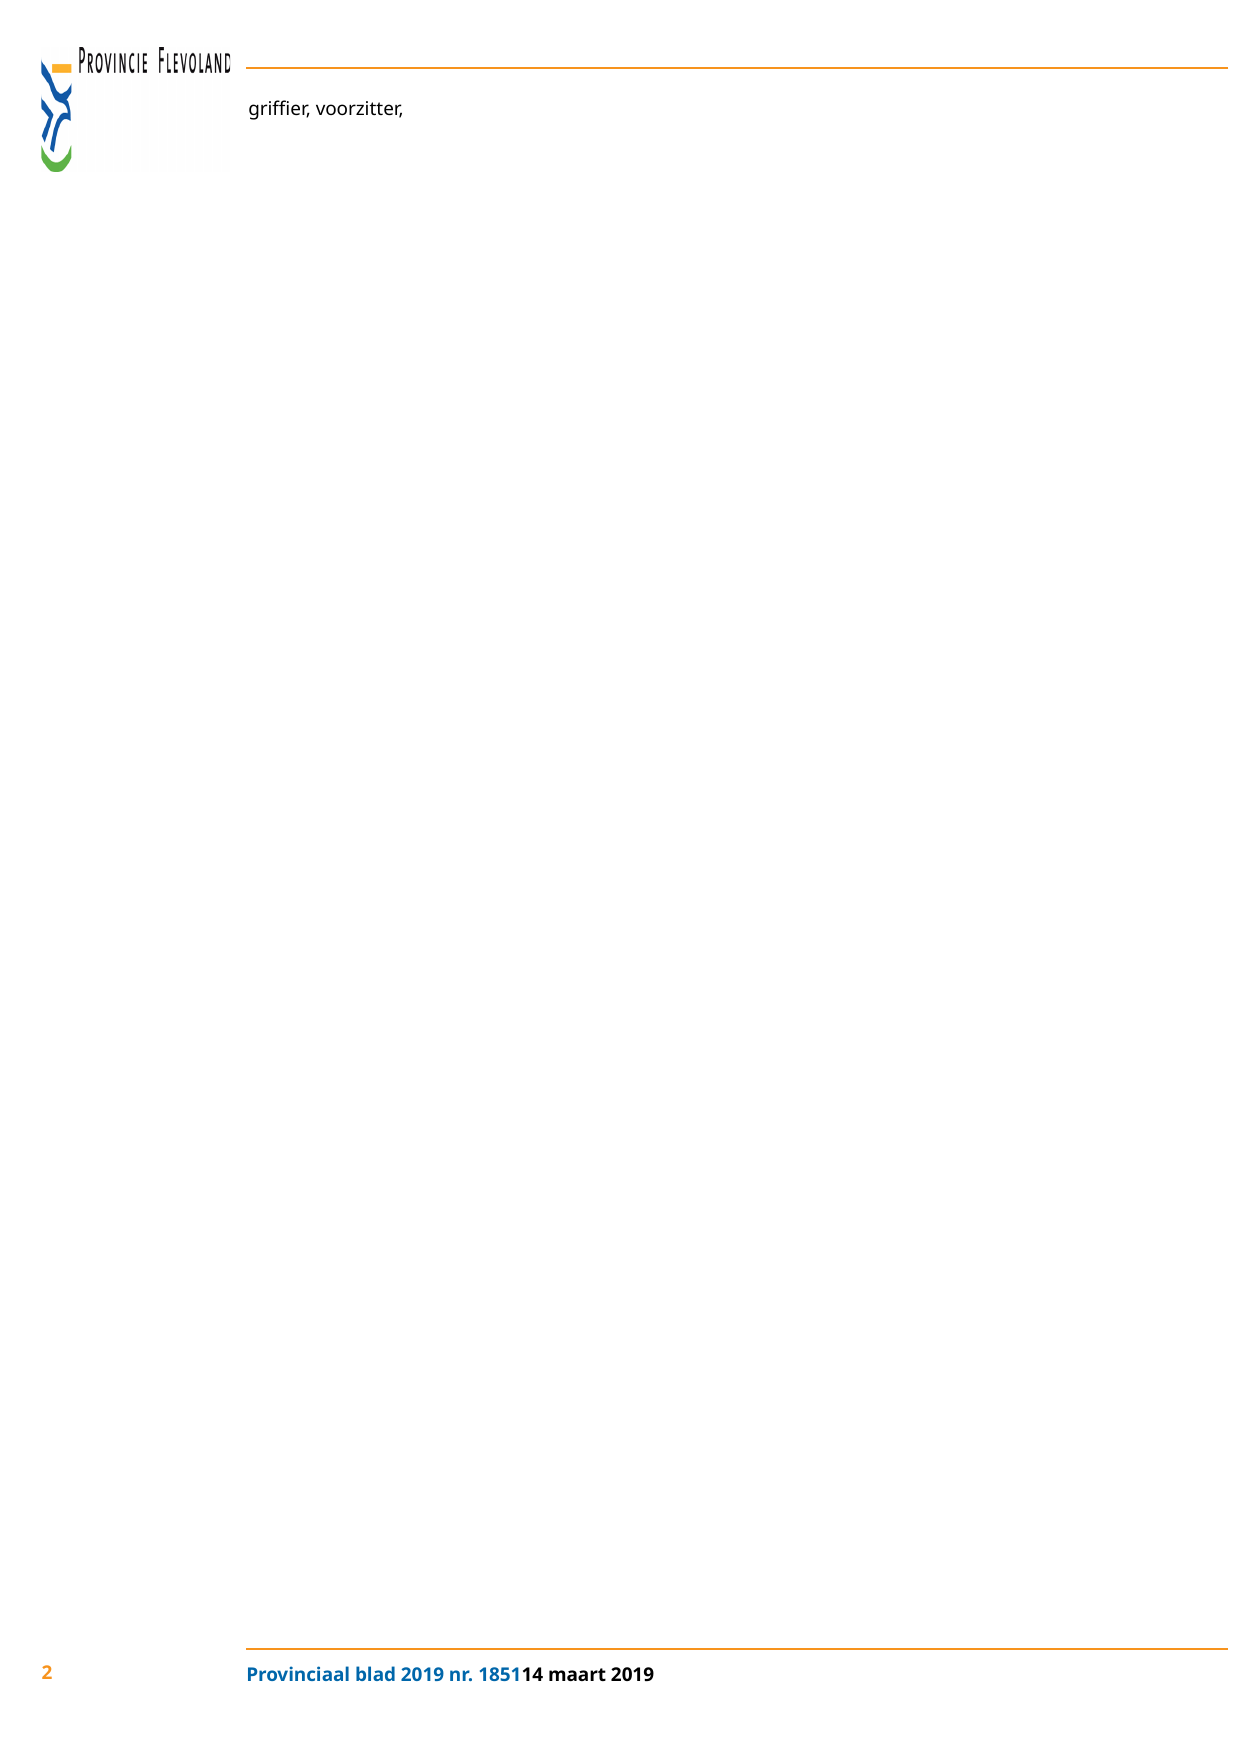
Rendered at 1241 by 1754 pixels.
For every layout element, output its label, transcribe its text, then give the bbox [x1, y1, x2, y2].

picture [41, 47, 231, 172]
text griffier, voorzitter, [248, 95, 1152, 121]
